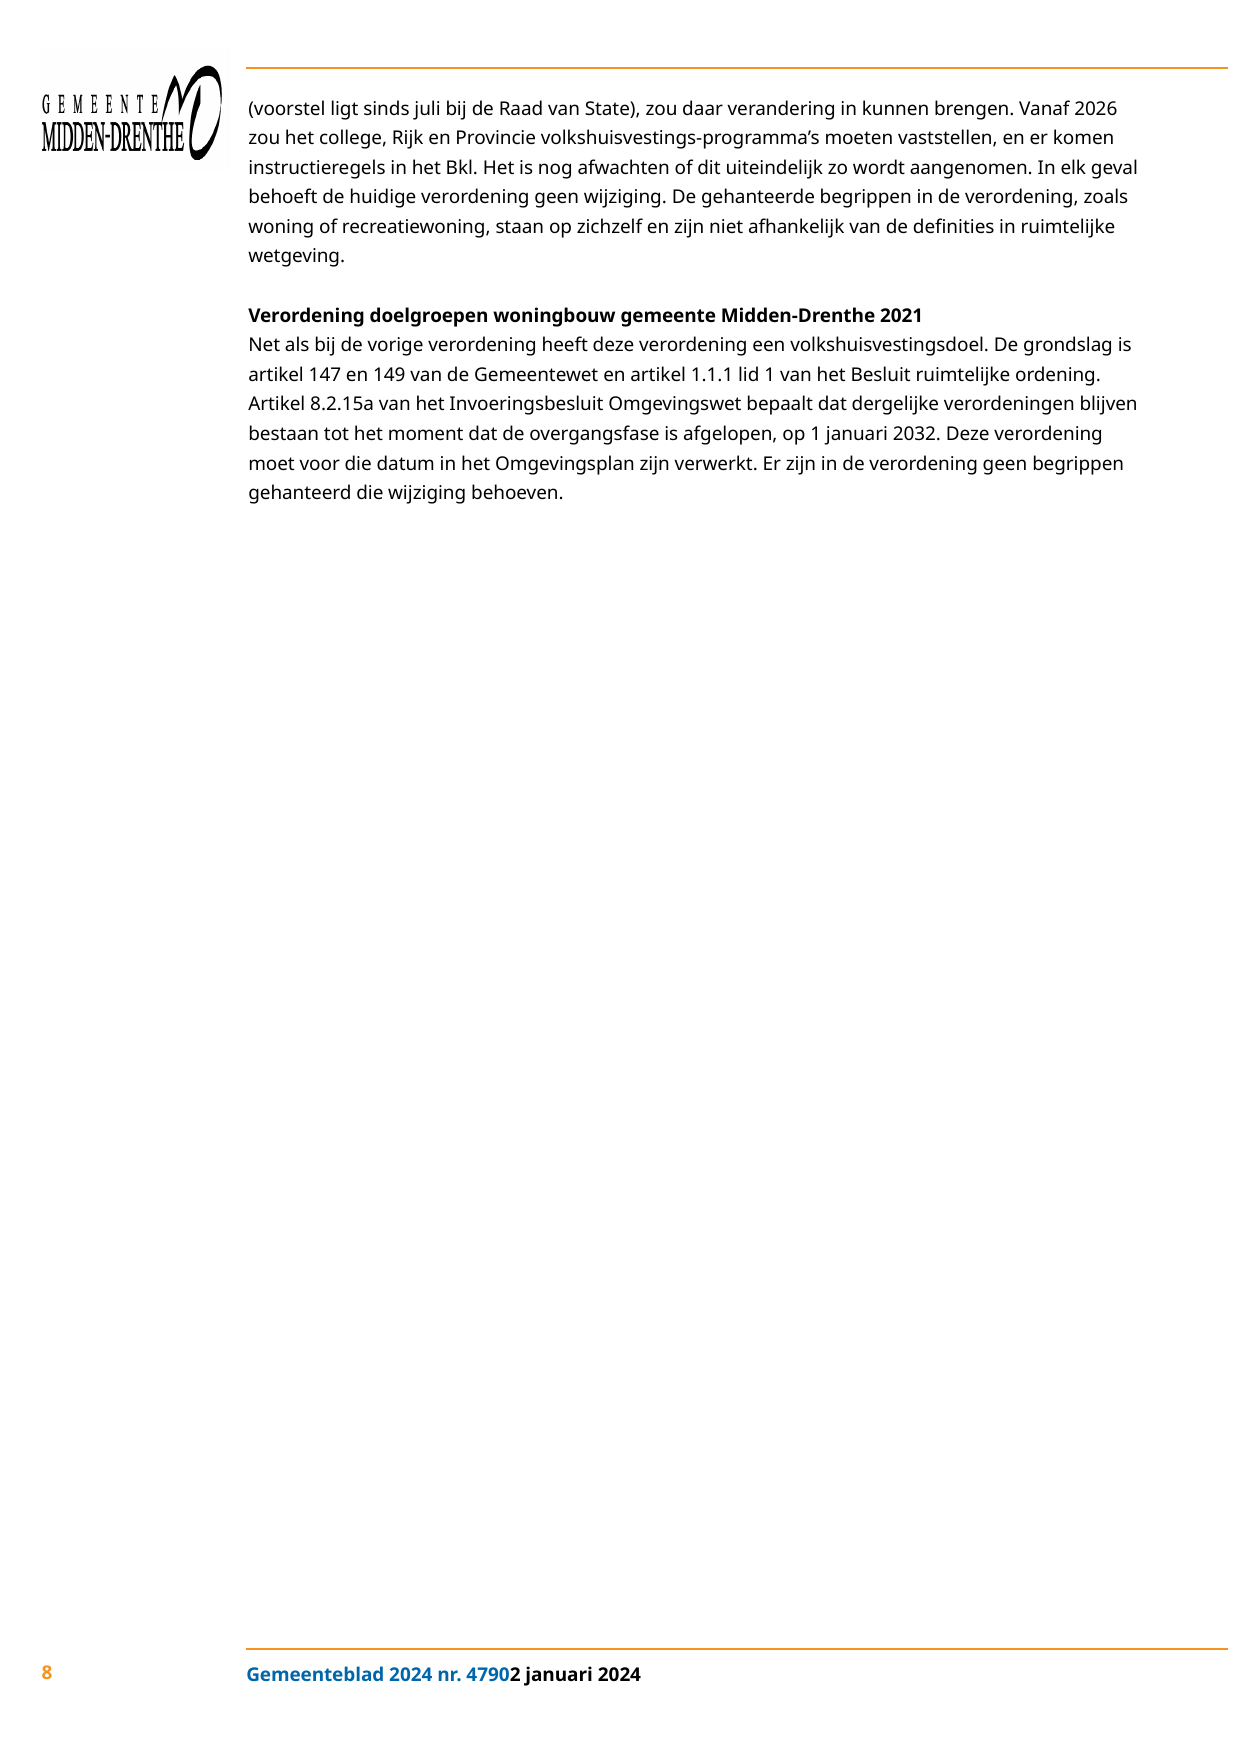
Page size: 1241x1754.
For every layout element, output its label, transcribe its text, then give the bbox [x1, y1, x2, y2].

picture [41, 47, 231, 172]
text Verordening doelgroepen woningbouw gemeente Midden-Drenthe 2021 [248, 302, 1152, 328]
text (voorstel ligt sinds juli bij de Raad van State), zou daar verandering in kunnen brengen. Vanaf 2026 zou het college, Rijk en Provincie volkshuisvestings-programma’s moeten vaststellen, en er komen instructieregels in het Bkl. Het is nog afwachten of dit uiteindelijk zo wordt aangenomen. In elk geval behoeft de huidige verordening geen wijziging. De gehanteerde begrippen in de verordening, zoals woning of recreatiewoning, staan op zichzelf en zijn niet afhankelijk van de definities in ruimtelijke wetgeving. [248, 95, 1152, 268]
text Net als bij de vorige verordening heeft deze verordening een volkshuisvestingsdoel. De grondslag is artikel 147 en 149 van de Gemeentewet en artikel 1.1.1 lid 1 van het Besluit ruimtelijke ordening. Artikel 8.2.15a van het Invoeringsbesluit Omgevingswet bepaalt dat dergelijke verordeningen blijven bestaan tot het moment dat de overgangsfase is afgelopen, op 1 januari 2032. Deze verordening moet voor die datum in het Omgevingsplan zijn verwerkt. Er zijn in de verordening geen begrippen gehanteerd die wijziging behoeven. [248, 331, 1152, 505]
